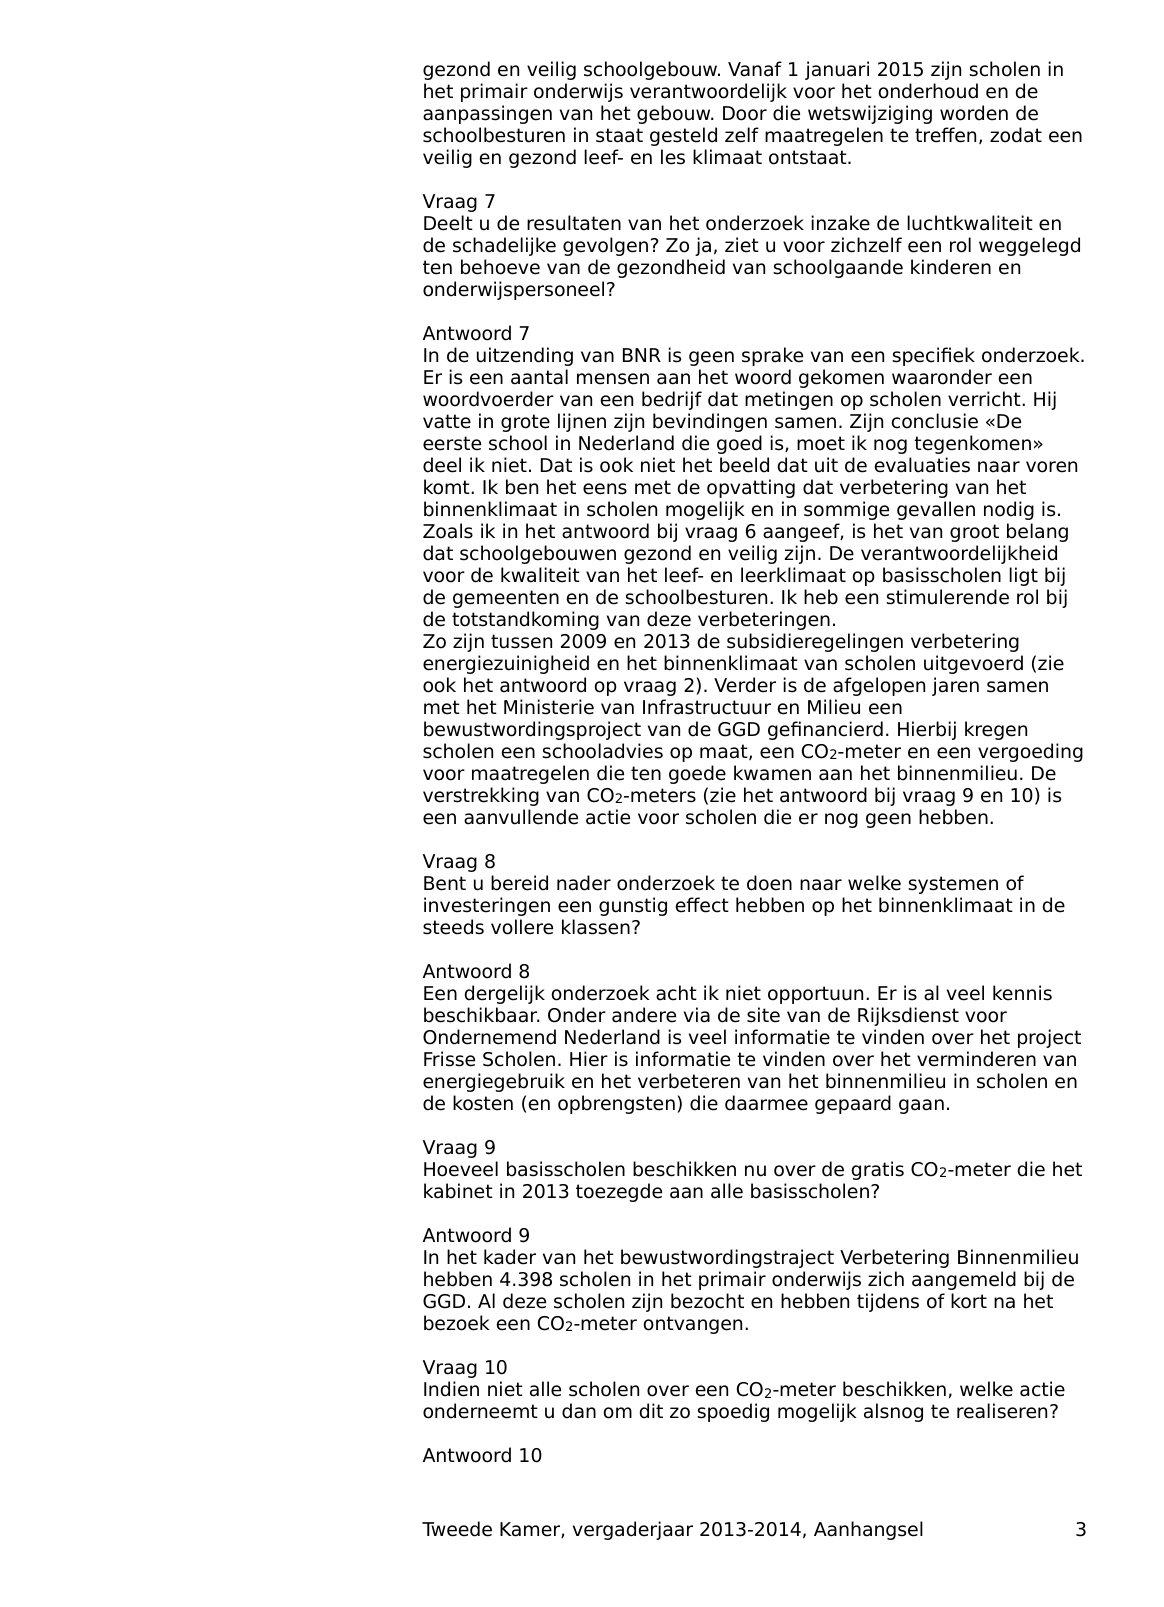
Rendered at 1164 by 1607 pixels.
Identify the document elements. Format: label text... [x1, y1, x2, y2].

text In de uitzending van BNR is geen sprake van een specifiek onderzoek. Er is een aantal mensen aan het woord gekomen waaronder een woordvoerder van een bedrijf dat metingen op scholen verricht. Hij vatte in grote lijnen zijn bevindingen samen. Zijn conclusie «De eerste school in Nederland die goed is, moet ik nog tegenkomen» deel ik niet. Dat is ook niet het beeld dat uit de evaluaties naar voren komt. Ik ben het eens met de opvatting dat verbetering van het binnenklimaat in scholen mogelijk en in sommige gevallen nodig is. Zoals ik in het antwoord bij vraag 6 aangeef, is het van groot belang dat schoolgebouwen gezond en veilig zijn. De verantwoordelijkheid voor de kwaliteit van het leef- en leerklimaat op basisscholen ligt bij de gemeenten en de schoolbesturen. Ik heb een stimulerende rol bij de totstandkoming van deze verbeteringen. [422, 345, 1087, 631]
text Antwoord 10 [422, 1445, 1087, 1467]
text Hoeveel basisscholen beschikken nu over de gratis CO2-meter die het kabinet in 2013 toezegde aan alle basisscholen? [422, 1159, 1087, 1203]
text Vraag 8 [422, 851, 1087, 873]
text Vraag 10 [422, 1357, 1087, 1379]
text Vraag 9 [422, 1137, 1087, 1159]
text In het kader van het bewustwordingstraject Verbetering Binnenmilieu hebben 4.398 scholen in het primair onderwijs zich aangemeld bij de GGD. Al deze scholen zijn bezocht en hebben tijdens of kort na het bezoek een CO2-meter ontvangen. [422, 1247, 1087, 1335]
text Zo zijn tussen 2009 en 2013 de subsidieregelingen verbetering energiezuinigheid en het binnenklimaat van scholen uitgevoerd (zie ook het antwoord op vraag 2). Verder is de afgelopen jaren samen met het Ministerie van Infrastructuur en Milieu een bewustwordingsproject van de GGD gefinancierd. Hierbij kregen scholen een schooladvies op maat, een CO2-meter en een vergoeding voor maatregelen die ten goede kwamen aan het binnenmilieu. De verstrekking van CO2-meters (zie het antwoord bij vraag 9 en 10) is een aanvullende actie voor scholen die er nog geen hebben. [422, 631, 1087, 829]
text Een dergelijk onderzoek acht ik niet opportuun. Er is al veel kennis beschikbaar. Onder andere via de site van de Rijksdienst voor Ondernemend Nederland is veel informatie te vinden over het project Frisse Scholen. Hier is informatie te vinden over het verminderen van energiegebruik en het verbeteren van het binnenmilieu in scholen en de kosten (en opbrengsten) die daarmee gepaard gaan. [422, 983, 1087, 1115]
text Vraag 7 [422, 191, 1087, 213]
text Bent u bereid nader onderzoek te doen naar welke systemen of investeringen een gunstig effect hebben op het binnenklimaat in de steeds vollere klassen? [422, 873, 1087, 939]
text Antwoord 7 [422, 323, 1087, 345]
text Deelt u de resultaten van het onderzoek inzake de luchtkwaliteit en de schadelijke gevolgen? Zo ja, ziet u voor zichzelf een rol weggelegd ten behoeve van de gezondheid van schoolgaande kinderen en onderwijspersoneel? [422, 213, 1087, 301]
text Antwoord 9 [422, 1225, 1087, 1247]
text Indien niet alle scholen over een CO2-meter beschikken, welke actie onderneemt u dan om dit zo spoedig mogelijk alsnog te realiseren? [422, 1379, 1087, 1423]
text Antwoord 8 [422, 961, 1087, 983]
text gezond en veilig schoolgebouw. Vanaf 1 januari 2015 zijn scholen in het primair onderwijs verantwoordelijk voor het onderhoud en de aanpassingen van het gebouw. Door die wetswijziging worden de schoolbesturen in staat gesteld zelf maatregelen te treffen, zodat een veilig en gezond leef- en les klimaat ontstaat. [422, 59, 1087, 169]
